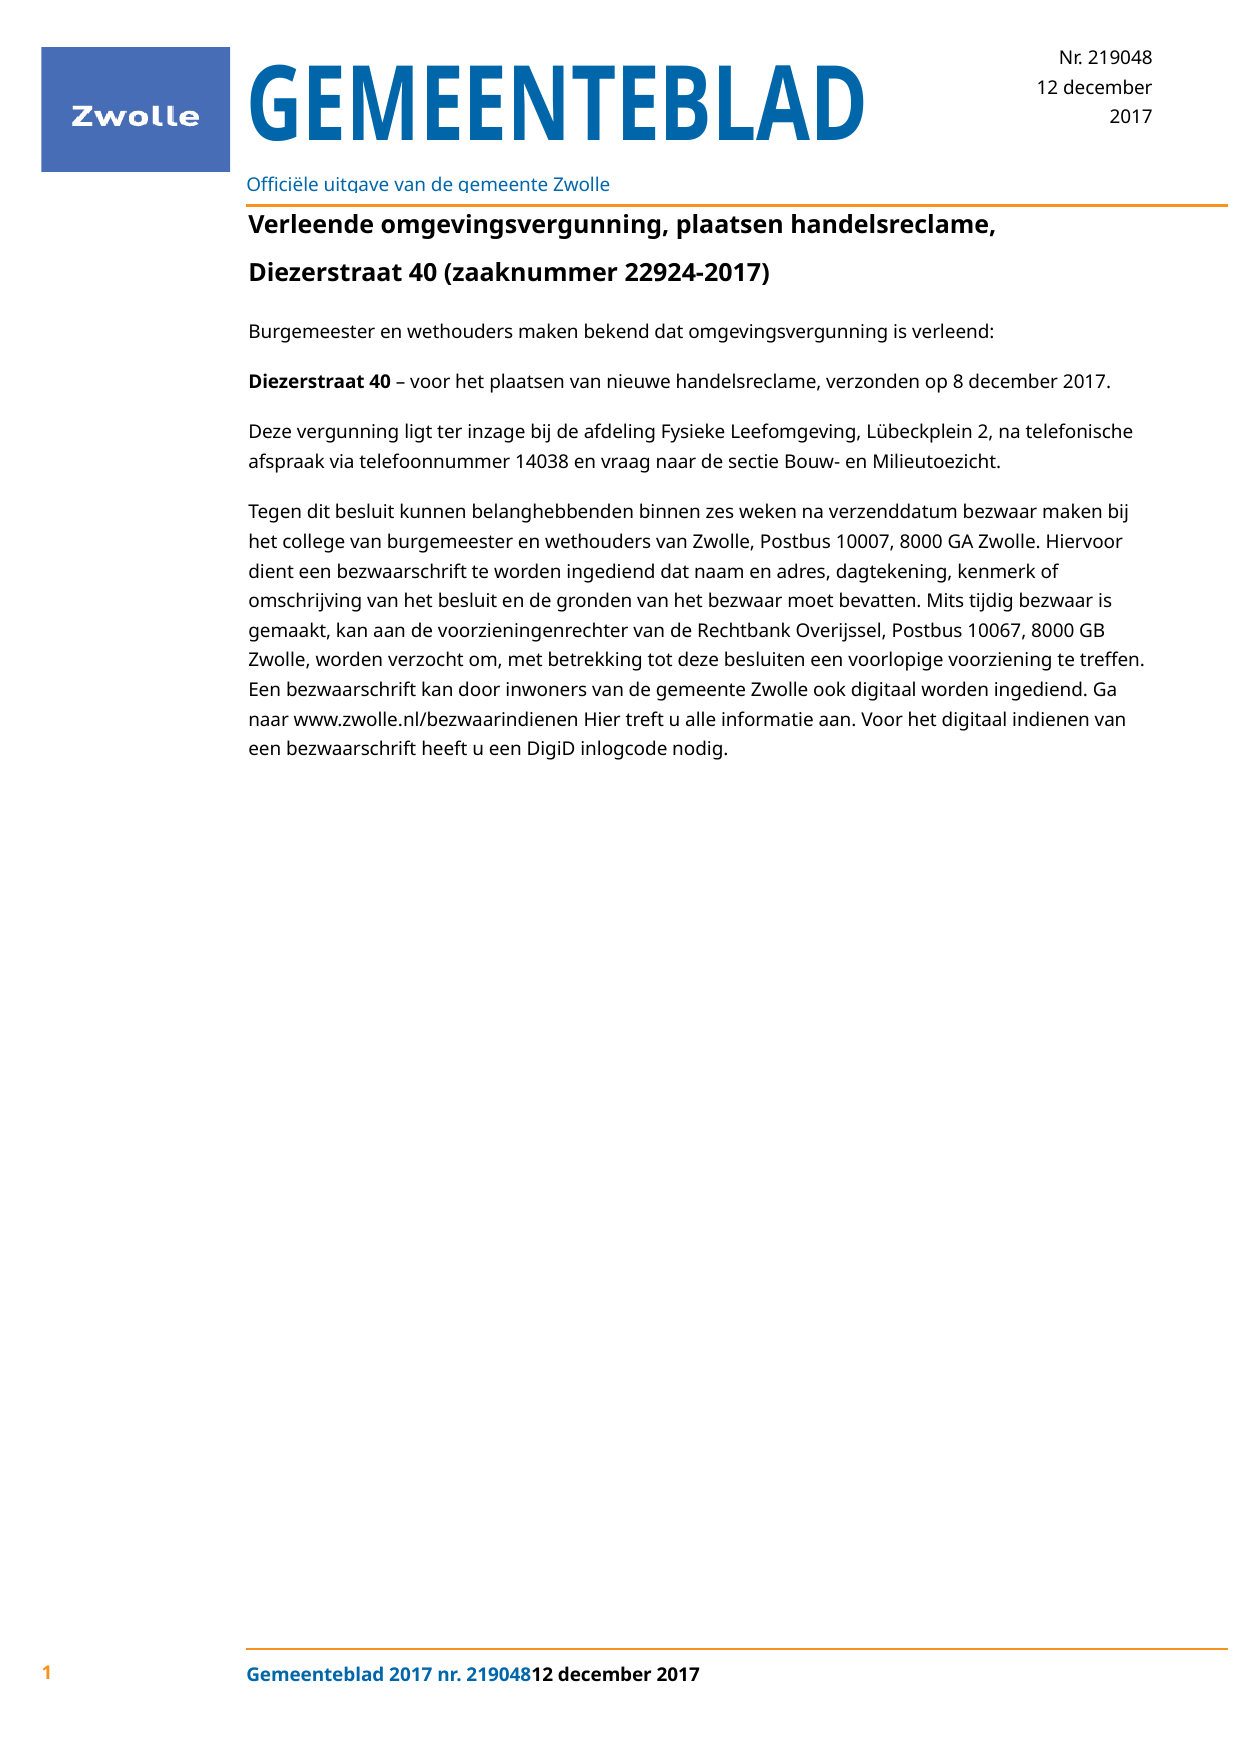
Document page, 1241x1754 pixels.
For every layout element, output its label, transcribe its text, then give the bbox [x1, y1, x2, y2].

text Burgemeester en wethouders maken bekend dat omgevingsvergunning is verleend: [248, 318, 1152, 344]
text Tegen dit besluit kunnen belanghebbenden binnen zes weken na verzenddatum bezwaar maken bij het college van burgemeester en wethouders van Zwolle, Postbus 10007, 8000 GA Zwolle. Hiervoor dient een bezwaarschrift te worden ingediend dat naam en adres, dagtekening, kenmerk of omschrijving van het besluit en de gronden van het bezwaar moet bevatten. Mits tijdig bezwaar is gemaakt, kan aan de voorzieningenrechter van de Rechtbank Overijssel, Postbus 10067, 8000 GB Zwolle, worden verzocht om, met betrekking tot deze besluiten een voorlopige voorziening te treffen. Een bezwaarschrift kan door inwoners van de gemeente Zwolle ook digitaal worden ingediend. Ga naar www.zwolle.nl/bezwaarindienen Hier treft u alle informatie aan. Voor het digitaal indienen van een bezwaarschrift heeft u een DigiD inlogcode nodig. [248, 499, 1152, 761]
text Verleende omgevingsvergunning, plaatsen handelsreclame, Diezerstraat 40 (zaaknummer 22924-2017) [248, 207, 1152, 288]
picture [41, 47, 231, 172]
text Deze vergunning ligt ter inzage bij de afdeling Fysieke Leefomgeving, Lübeckplein 2, na telefonische afspraak via telefoonnummer 14038 en vraag naar de sectie Bouw- en Milieutoezicht. [248, 419, 1152, 474]
text Diezerstraat 40 – voor het plaatsen van nieuwe handelsreclame, verzonden op 8 december 2017. [248, 368, 1152, 394]
